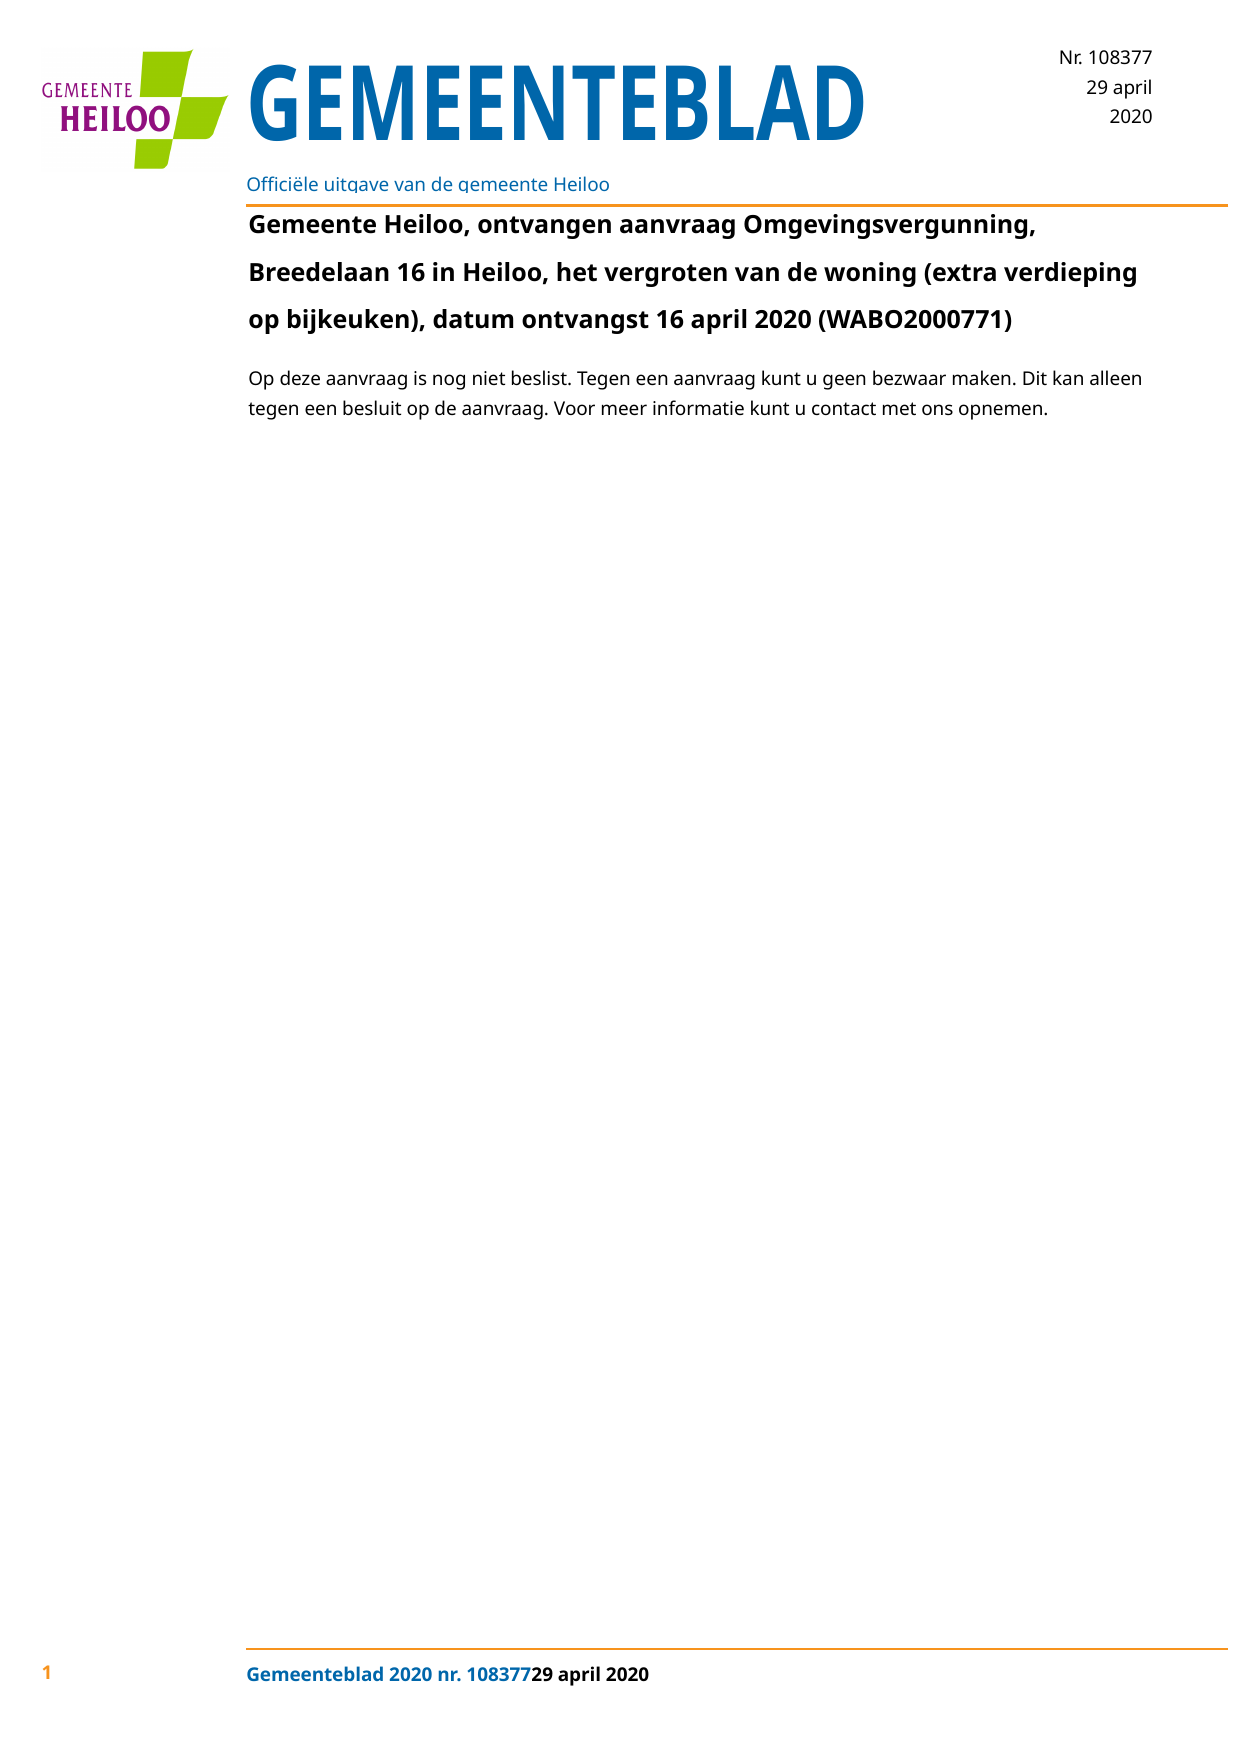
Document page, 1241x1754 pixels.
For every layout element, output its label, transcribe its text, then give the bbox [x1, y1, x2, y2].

text Gemeente Heiloo, ontvangen aanvraag Omgevingsvergunning, Breedelaan 16 in Heiloo, het vergroten van de woning (extra verdieping op bijkeuken), datum ontvangst 16 april 2020 (WABO2000771) [248, 207, 1152, 336]
text Op deze aanvraag is nog niet beslist. Tegen een aanvraag kunt u geen bezwaar maken. Dit kan alleen tegen een besluit op de aanvraag. Voor meer informatie kunt u contact met ons opnemen. [248, 366, 1152, 421]
picture [41, 47, 231, 172]
